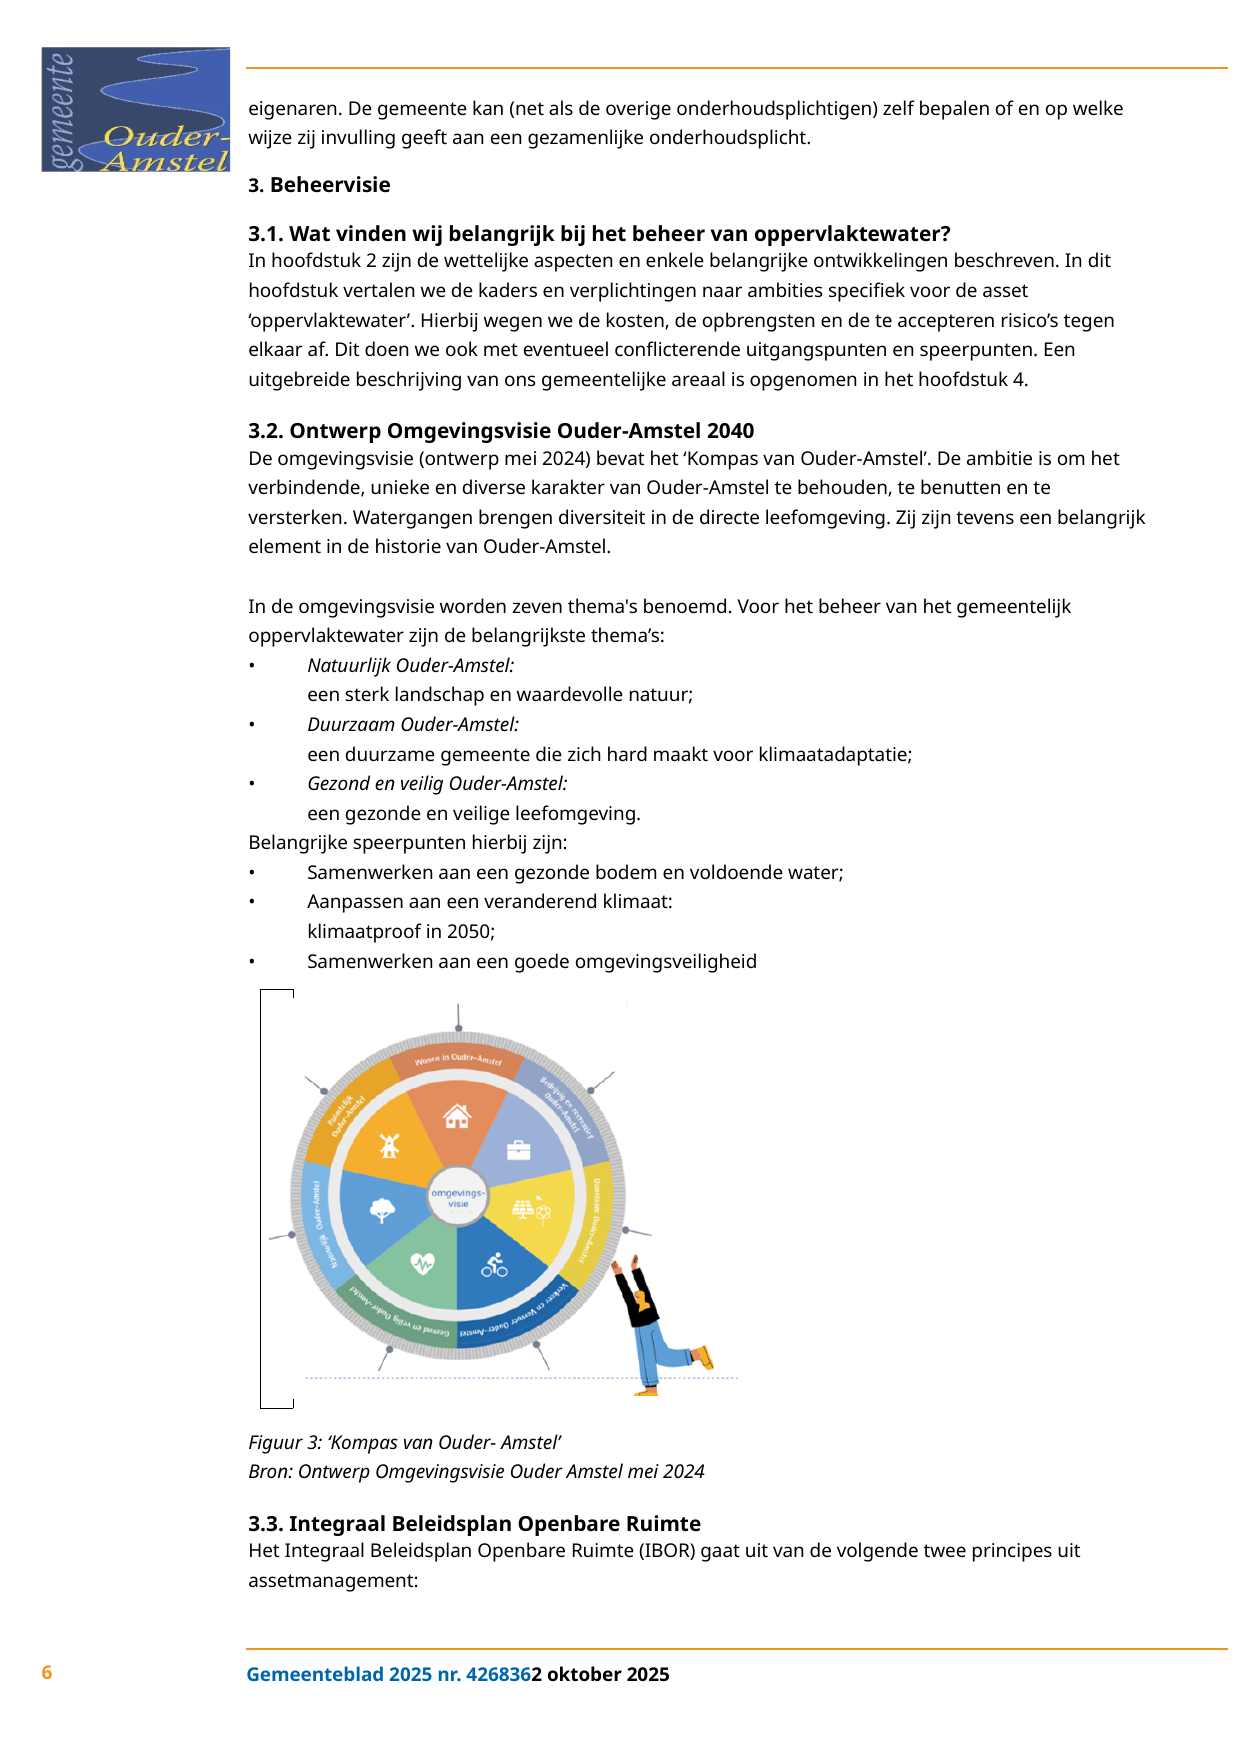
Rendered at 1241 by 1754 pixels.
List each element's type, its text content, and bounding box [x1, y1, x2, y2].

list een duurzame gemeente die zich hard maakt voor klimaatadaptatie; [248, 741, 1152, 766]
picture [41, 47, 231, 172]
list Natuurlijk Ouder-Amstel: [248, 652, 1152, 678]
text eigenaren. De gemeente kan (net als de overige onderhoudsplichtigen) zelf bepalen of en op welke wijze zij invulling geeft aan een gezamenlijke onderhoudsplicht. [248, 95, 1152, 150]
text 3. Beheervisie [248, 170, 1152, 198]
list Samenwerken aan een goede omgevingsveiligheid [248, 948, 1152, 973]
list klimaatproof in 2050; [248, 918, 1152, 944]
list Aanpassen aan een veranderend klimaat: [248, 889, 1152, 914]
text In hoofdstuk 2 zijn de wettelijke aspecten en enkele belangrijke ontwikkelingen beschreven. In dit hoofdstuk vertalen we de kaders en verplichtingen naar ambities specifiek voor de asset ‘oppervlaktewater’. Hierbij wegen we de kosten, de opbrengsten en de te accepteren risico’s tegen elkaar af. Dit doen we ook met eventueel conflicterende uitgangspunten en speerpunten. Een uitgebreide beschrijving van ons gemeentelijke areaal is opgenomen in het hoofdstuk 4. [248, 248, 1152, 392]
text Figuur 3: ‘Kompas van Ouder- Amstel’ [248, 1429, 1152, 1455]
list Duurzaam Ouder-Amstel: [248, 711, 1152, 737]
text Het Integraal Beleidsplan Openbare Ruimte (IBOR) gaat uit van de volgende twee principes uit assetmanagement: [248, 1537, 1152, 1593]
list Gezond en veilig Ouder-Amstel: [248, 770, 1152, 796]
text 3.1. Wat vinden wij belangrijk bij het beheer van oppervlaktewater? [248, 219, 1152, 248]
picture [268, 998, 742, 1399]
list Samenwerken aan een gezonde bodem en voldoende water; [248, 859, 1152, 885]
text De omgevingsvisie (ontwerp mei 2024) bevat het ‘Kompas van Ouder-Amstel’. De ambitie is om het verbindende, unieke en diverse karakter van Ouder-Amstel te behouden, te benutten en te versterken. Watergangen brengen diversiteit in de directe leefomgeving. Zij zijn tevens een belangrijk element in de historie van Ouder-Amstel. [248, 445, 1152, 559]
text 3.2. Ontwerp Omgevingsvisie Ouder-Amstel 2040 [248, 416, 1152, 445]
text Belangrijke speerpunten hierbij zijn: [248, 829, 1152, 855]
text Bron: Ontwerp Omgevingsvisie Ouder Amstel mei 2024 [248, 1458, 1152, 1484]
text In de omgevingsvisie worden zeven thema's benoemd. Voor het beheer van het gemeentelijk oppervlaktewater zijn de belangrijkste thema’s: [248, 593, 1152, 648]
list een gezonde en veilige leefomgeving. [248, 800, 1152, 826]
text 3.3. Integraal Beleidsplan Openbare Ruimte [248, 1509, 1152, 1537]
list een sterk landschap en waardevolle natuur; [248, 682, 1152, 707]
